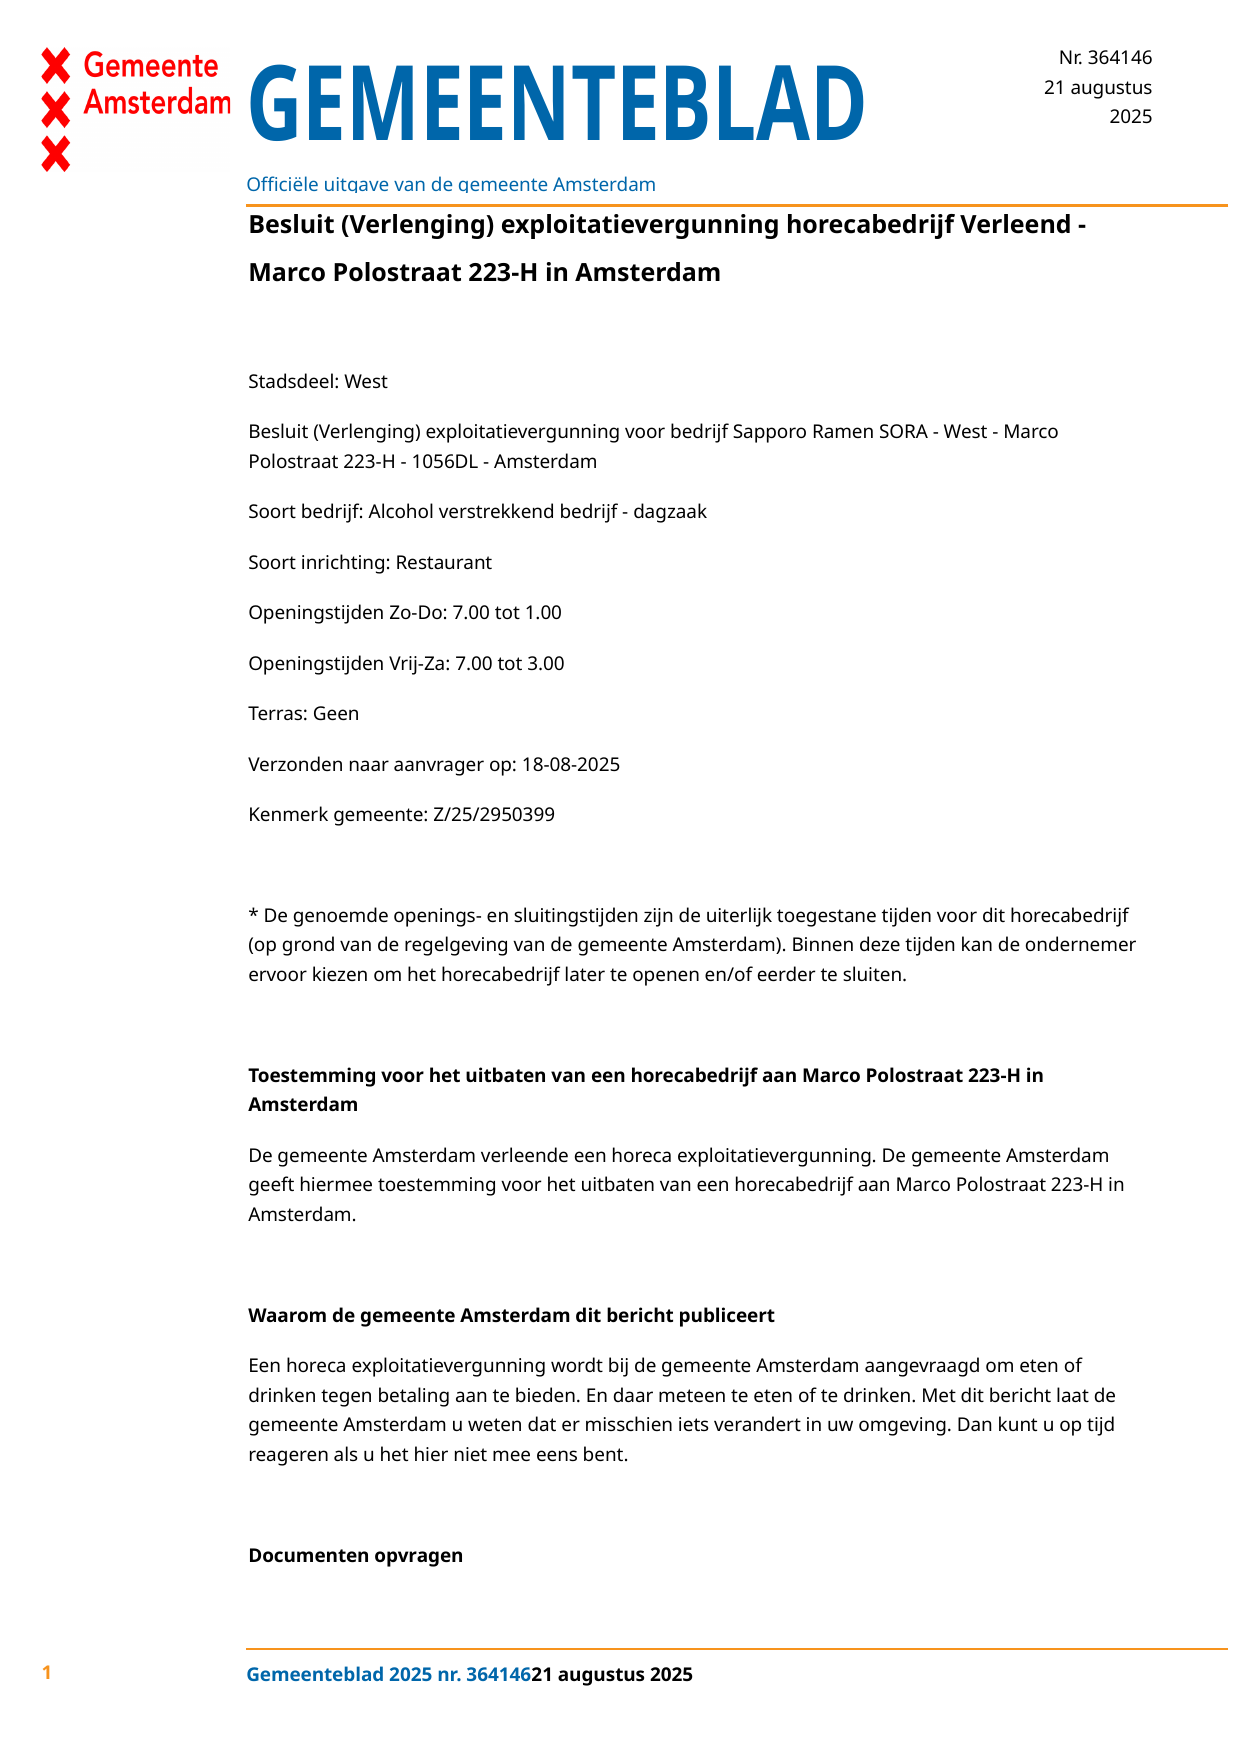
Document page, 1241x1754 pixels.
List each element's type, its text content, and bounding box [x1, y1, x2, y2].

text Verzonden naar aanvrager op: 18-08-2025 [248, 751, 1152, 777]
text Documenten opvragen [248, 1542, 1152, 1568]
text Soort bedrijf: Alcohol verstrekkend bedrijf - dagzaak [248, 499, 1152, 524]
text De gemeente Amsterdam verleende een horeca exploitatievergunning. De gemeente Amsterdam geeft hiermee toestemming voor het uitbaten van een horecabedrijf aan Marco Polostraat 223-H in Amsterdam. [248, 1142, 1152, 1227]
text Kenmerk gemeente: Z/25/2950399 [248, 801, 1152, 827]
text Soort inrichting: Restaurant [248, 549, 1152, 575]
text Een horeca exploitatievergunning wordt bij de gemeente Amsterdam aangevraagd om eten of drinken tegen betaling aan te bieden. En daar meteen te eten of te drinken. Met dit bericht laat de gemeente Amsterdam u weten dat er misschien iets verandert in uw omgeving. Dan kunt u op tijd reageren als u het hier niet mee eens bent. [248, 1352, 1152, 1467]
text Besluit (Verlenging) exploitatievergunning voor bedrijf Sapporo Ramen SORA - West - Marco Polostraat 223-H - 1056DL - Amsterdam [248, 419, 1152, 474]
text * De genoemde openings- en sluitingstijden zijn de uiterlijk toegestane tijden voor dit horecabedrijf (op grond van de regelgeving van de gemeente Amsterdam). Binnen deze tijden kan de ondernemer ervoor kiezen om het horecabedrijf later te openen en/of eerder te sluiten. [248, 902, 1152, 987]
text Terras: Geen [248, 700, 1152, 726]
text Stadsdeel: West [248, 368, 1152, 394]
text Waarom de gemeente Amsterdam dit bericht publiceert [248, 1302, 1152, 1328]
text Besluit (Verlenging) exploitatievergunning horecabedrijf Verleend - Marco Polostraat 223-H in Amsterdam [248, 207, 1152, 288]
picture [41, 47, 231, 172]
text Openingstijden Zo-Do: 7.00 tot 1.00 [248, 599, 1152, 625]
text Openingstijden Vrij-Za: 7.00 tot 3.00 [248, 650, 1152, 676]
text Toestemming voor het uitbaten van een horecabedrijf aan Marco Polostraat 223-H in Amsterdam [248, 1062, 1152, 1117]
